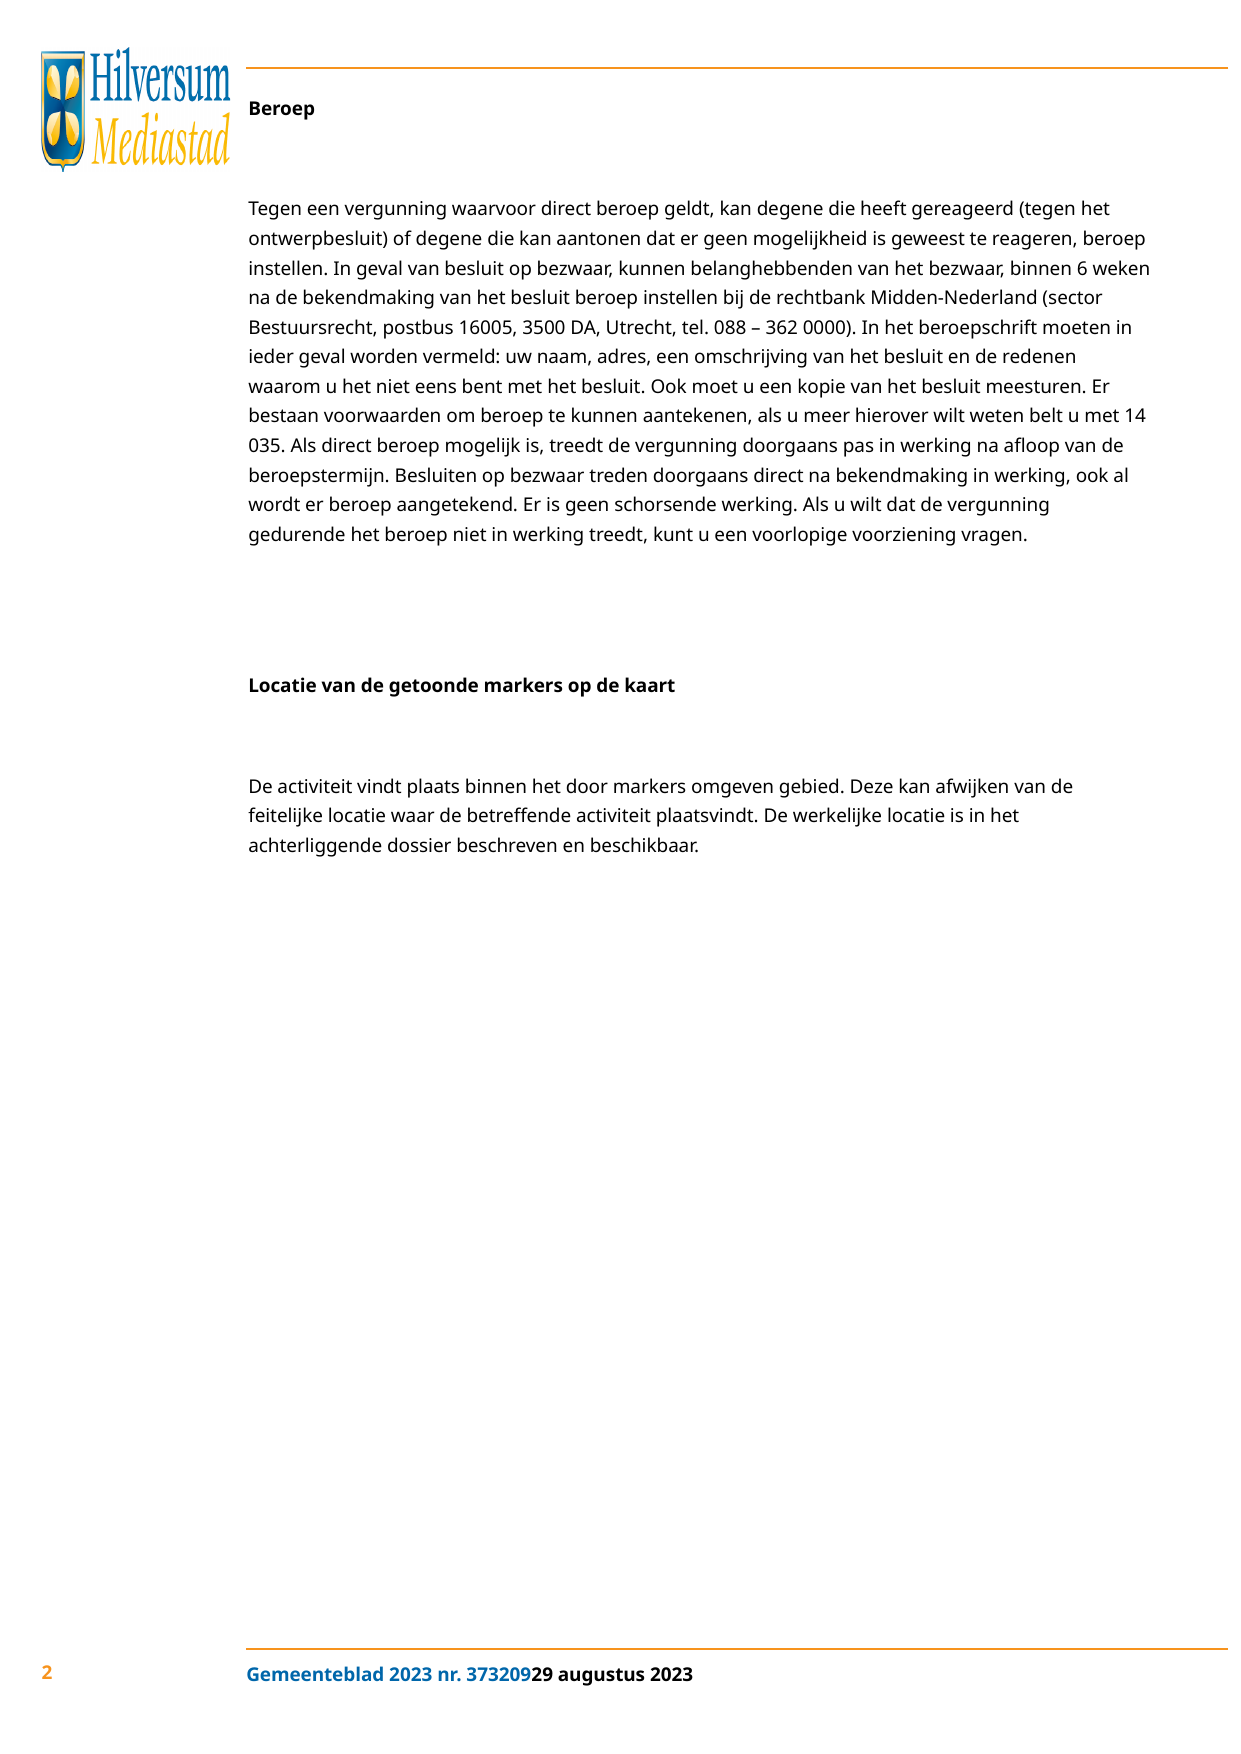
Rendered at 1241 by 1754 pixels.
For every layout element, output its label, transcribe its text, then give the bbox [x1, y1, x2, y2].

picture [41, 47, 231, 172]
text Beroep [248, 95, 1152, 121]
text Locatie van de getoonde markers op de kaart [248, 672, 1152, 698]
text Tegen een vergunning waarvoor direct beroep geldt, kan degene die heeft gereageerd (tegen het ontwerpbesluit) of degene die kan aantonen dat er geen mogelijkheid is geweest te reageren, beroep instellen. In geval van besluit op bezwaar, kunnen belanghebbenden van het bezwaar, binnen 6 weken na de bekendmaking van het besluit beroep instellen bij de rechtbank Midden-Nederland (sector Bestuursrecht, postbus 16005, 3500 DA, Utrecht, tel. 088 – 362 0000). In het beroepschrift moeten in ieder geval worden vermeld: uw naam, adres, een omschrijving van het besluit en de redenen waarom u het niet eens bent met het besluit. Ook moet u een kopie van het besluit meesturen. Er bestaan voorwaarden om beroep te kunnen aantekenen, als u meer hierover wilt weten belt u met 14 035. Als direct beroep mogelijk is, treedt de vergunning doorgaans pas in werking na afloop van de beroepstermijn. Besluiten op bezwaar treden doorgaans direct na bekendmaking in werking, ook al wordt er beroep aangetekend. Er is geen schorsende werking. Als u wilt dat de vergunning gedurende het beroep niet in werking treedt, kunt u een voorlopige voorziening vragen. [248, 196, 1152, 547]
text De activiteit vindt plaats binnen het door markers omgeven gebied. Deze kan afwijken van de feitelijke locatie waar de betreffende activiteit plaatsvindt. De werkelijke locatie is in het achterliggende dossier beschreven en beschikbaar. [248, 773, 1152, 858]
